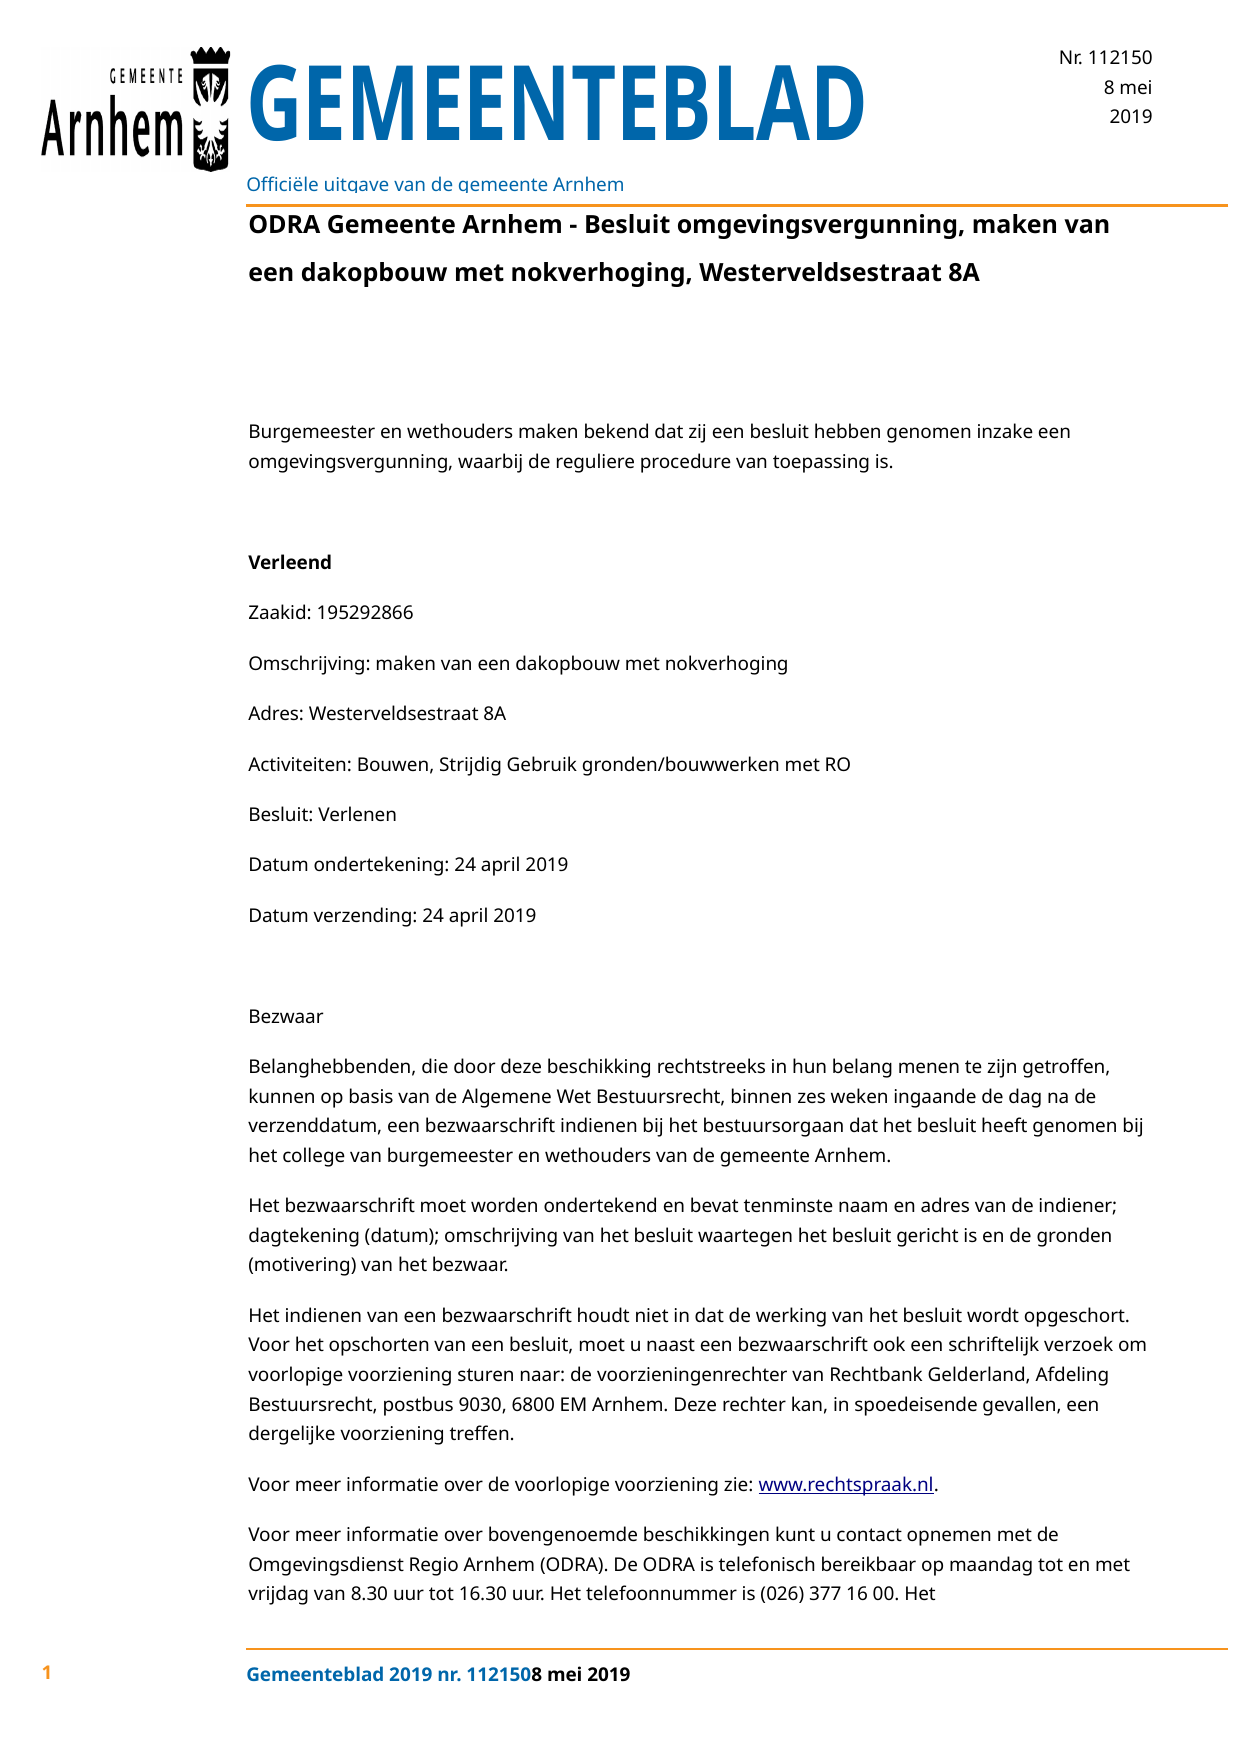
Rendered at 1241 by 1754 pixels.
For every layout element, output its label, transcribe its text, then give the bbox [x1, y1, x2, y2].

text Belanghebbenden, die door deze beschikking rechtstreeks in hun belang menen te zijn getroffen, kunnen op basis van de Algemene Wet Bestuursrecht, binnen zes weken ingaande de dag na de verzenddatum, een bezwaarschrift indienen bij het bestuursorgaan dat het besluit heeft genomen bij het college van burgemeester en wethouders van de gemeente Arnhem. [248, 1053, 1152, 1168]
picture [41, 47, 231, 172]
text Zaakid: 195292866 [248, 599, 1152, 625]
text Besluit: Verlenen [248, 801, 1152, 827]
text Het bezwaarschrift moet worden ondertekend en bevat tenminste naam en adres van de indiener; dagtekening (datum); omschrijving van het besluit waartegen het besluit gericht is en de gronden (motivering) van het bezwaar. [248, 1192, 1152, 1277]
text Voor meer informatie over de voorlopige voorziening zie: www.rechtspraak.nl. [248, 1471, 1152, 1497]
text Datum ondertekening: 24 april 2019 [248, 852, 1152, 877]
text Burgemeester en wethouders maken bekend dat zij een besluit hebben genomen inzake een omgevingsvergunning, waarbij de reguliere procedure van toepassing is. [248, 419, 1152, 474]
text Bezwaar [248, 1003, 1152, 1029]
text Voor meer informatie over bovengenoemde beschikkingen kunt u contact opnemen met de Omgevingsdienst Regio Arnhem (ODRA). De ODRA is telefonisch bereikbaar op maandag tot en met vrijdag van 8.30 uur tot 16.30 uur. Het telefoonnummer is (026) 377 16 00. Het [248, 1521, 1152, 1606]
text Datum verzending: 24 april 2019 [248, 902, 1152, 928]
text Adres: Westerveldsestraat 8A [248, 700, 1152, 726]
text Het indienen van een bezwaarschrift houdt niet in dat de werking van het besluit wordt opgeschort. Voor het opschorten van een besluit, moet u naast een bezwaarschrift ook een schriftelijk verzoek om voorlopige voorziening sturen naar: de voorzieningenrechter van Rechtbank Gelderland, Afdeling Bestuursrecht, postbus 9030, 6800 EM Arnhem. Deze rechter kan, in spoedeisende gevallen, een dergelijke voorziening treffen. [248, 1302, 1152, 1446]
text Verleend [248, 549, 1152, 575]
text ODRA Gemeente Arnhem - Besluit omgevingsvergunning, maken van een dakopbouw met nokverhoging, Westerveldsestraat 8A [248, 207, 1152, 288]
text Activiteiten: Bouwen, Strijdig Gebruik gronden/bouwwerken met RO [248, 751, 1152, 777]
text Omschrijving: maken van een dakopbouw met nokverhoging [248, 650, 1152, 676]
